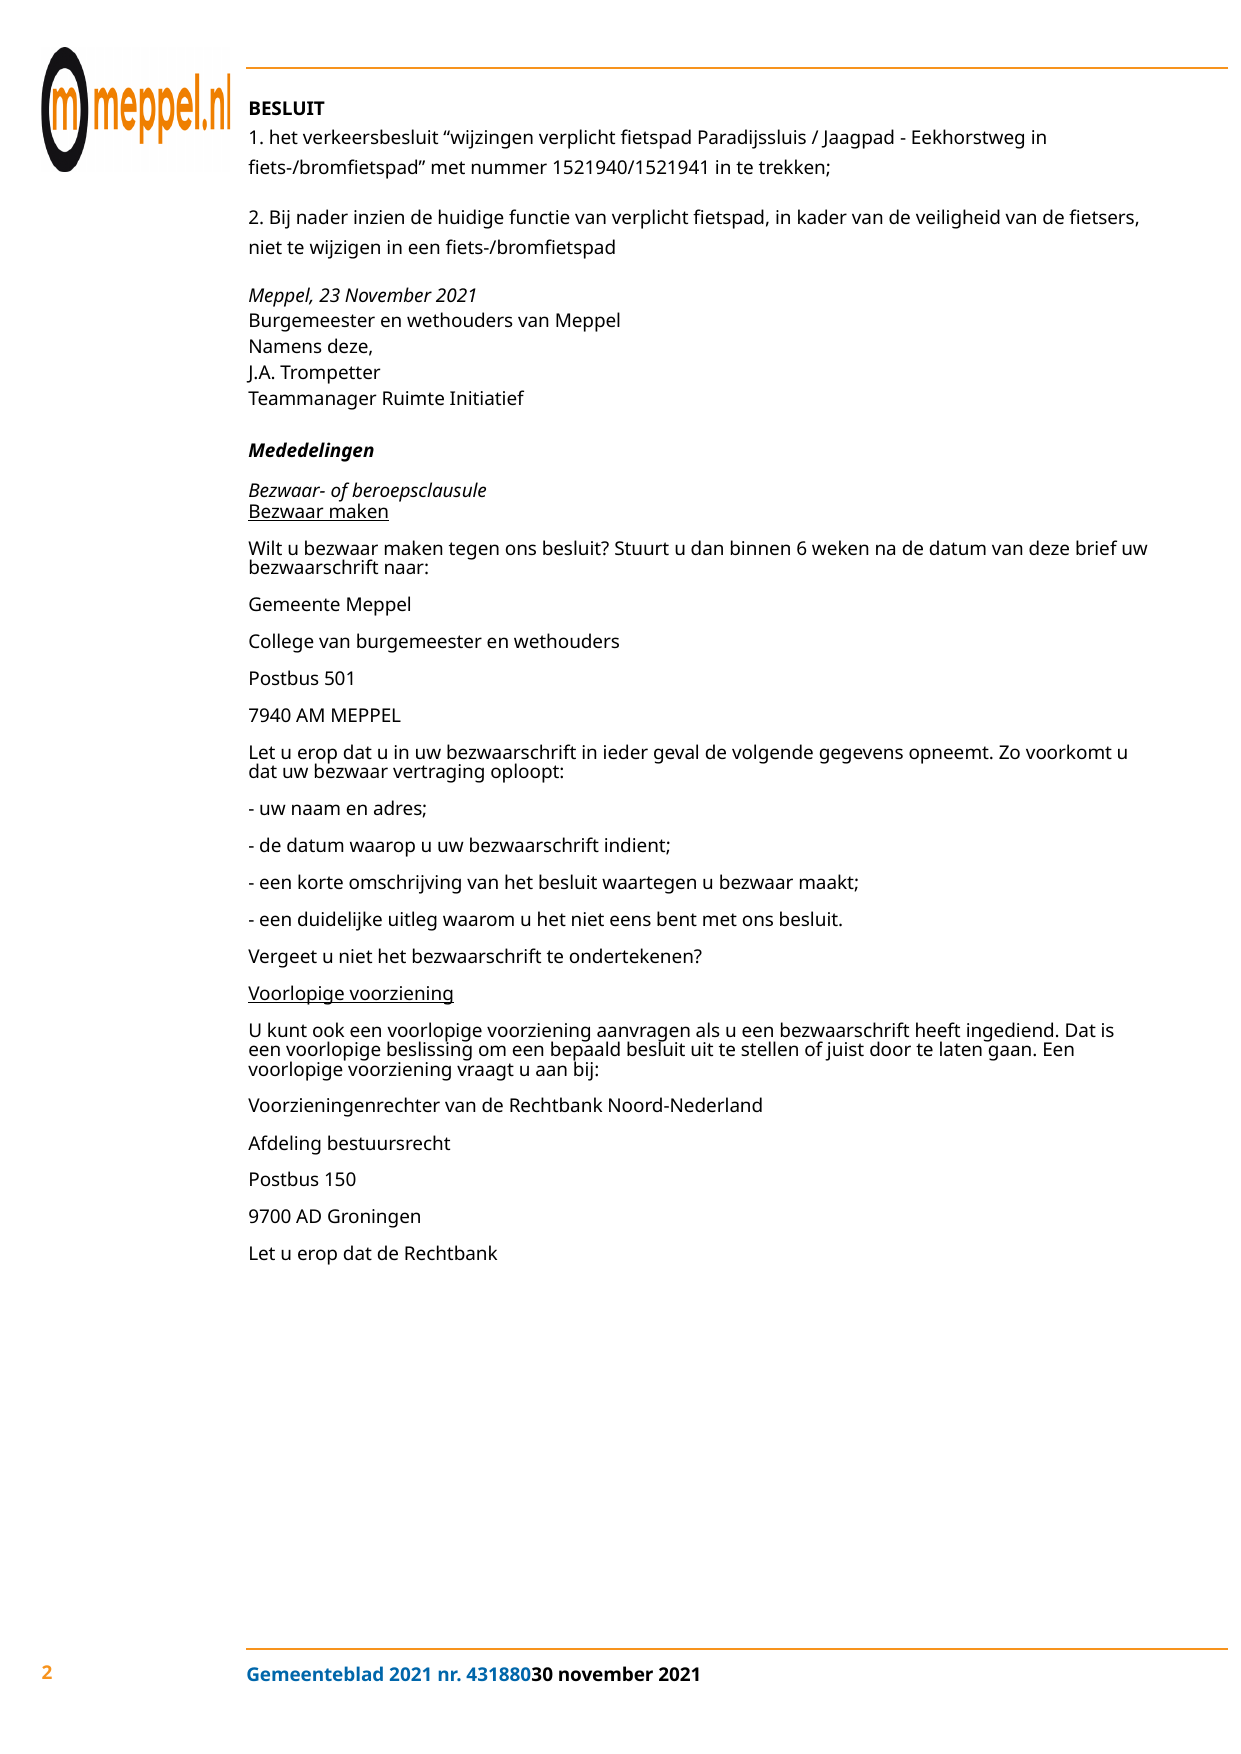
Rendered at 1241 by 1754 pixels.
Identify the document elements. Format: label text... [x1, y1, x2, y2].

text U kunt ook een voorlopige voorziening aanvragen als u een bezwaarschrift heeft ingediend. Dat is een voorlopige beslissing om een bepaald besluit uit te stellen of juist door te laten gaan. Een voorlopige voorziening vraagt u aan bij: [248, 1022, 1152, 1080]
text Namens deze, [248, 333, 1152, 359]
text Burgemeester en wethouders van Meppel [248, 308, 1152, 333]
picture [41, 47, 231, 172]
text 1. het verkeersbesluit “wijzingen verplicht fietspad Paradijssluis / Jaagpad - Eekhorstweg in fiets-/bromfietspad” met nummer 1521940/1521941 in te trekken; [248, 124, 1152, 180]
text Bezwaar- of beroepsclausule [248, 477, 1152, 503]
text 2. Bij nader inzien de huidige functie van verplicht fietspad, in kader van de veiligheid van de fietsers, niet te wijzigen in een fiets-/bromfietspad [248, 204, 1152, 260]
text Postbus 150 [248, 1171, 1152, 1191]
text - een duidelijke uitleg waarom u het niet eens bent met ons besluit. [248, 911, 1152, 930]
text College van burgemeester en wethouders [248, 633, 1152, 652]
text - een korte omschrijving van het besluit waartegen u bezwaar maakt; [248, 874, 1152, 893]
text 9700 AD Groningen [248, 1208, 1152, 1228]
text Bezwaar maken [248, 503, 1152, 522]
text J.A. Trompetter [248, 359, 1152, 385]
text Mededelingen [248, 438, 1152, 463]
text Let u erop dat de Rechtbank [248, 1245, 1152, 1265]
text Teammanager Ruimte Initiatief [248, 385, 1152, 411]
text Afdeling bestuursrecht [248, 1134, 1152, 1154]
text Let u erop dat u in uw bezwaarschrift in ieder geval de volgende gegevens opneemt. Zo voorkomt u dat uw bezwaar vertraging oploopt: [248, 744, 1152, 782]
text Gemeente Meppel [248, 596, 1152, 615]
text Voorzieningenrechter van de Rechtbank Noord-Nederland [248, 1097, 1152, 1117]
text - uw naam en adres; [248, 800, 1152, 819]
text Voorlopige voorziening [248, 985, 1152, 1004]
text Meppel, 23 November 2021 [248, 282, 1152, 308]
text - de datum waarop u uw bezwaarschrift indient; [248, 837, 1152, 856]
text Postbus 501 [248, 670, 1152, 689]
text Vergeet u niet het bezwaarschrift te ondertekenen? [248, 948, 1152, 967]
text 7940 AM MEPPEL [248, 707, 1152, 726]
text Wilt u bezwaar maken tegen ons besluit? Stuurt u dan binnen 6 weken na de datum van deze brief uw bezwaarschrift naar: [248, 540, 1152, 578]
text BESLUIT [248, 95, 1152, 121]
